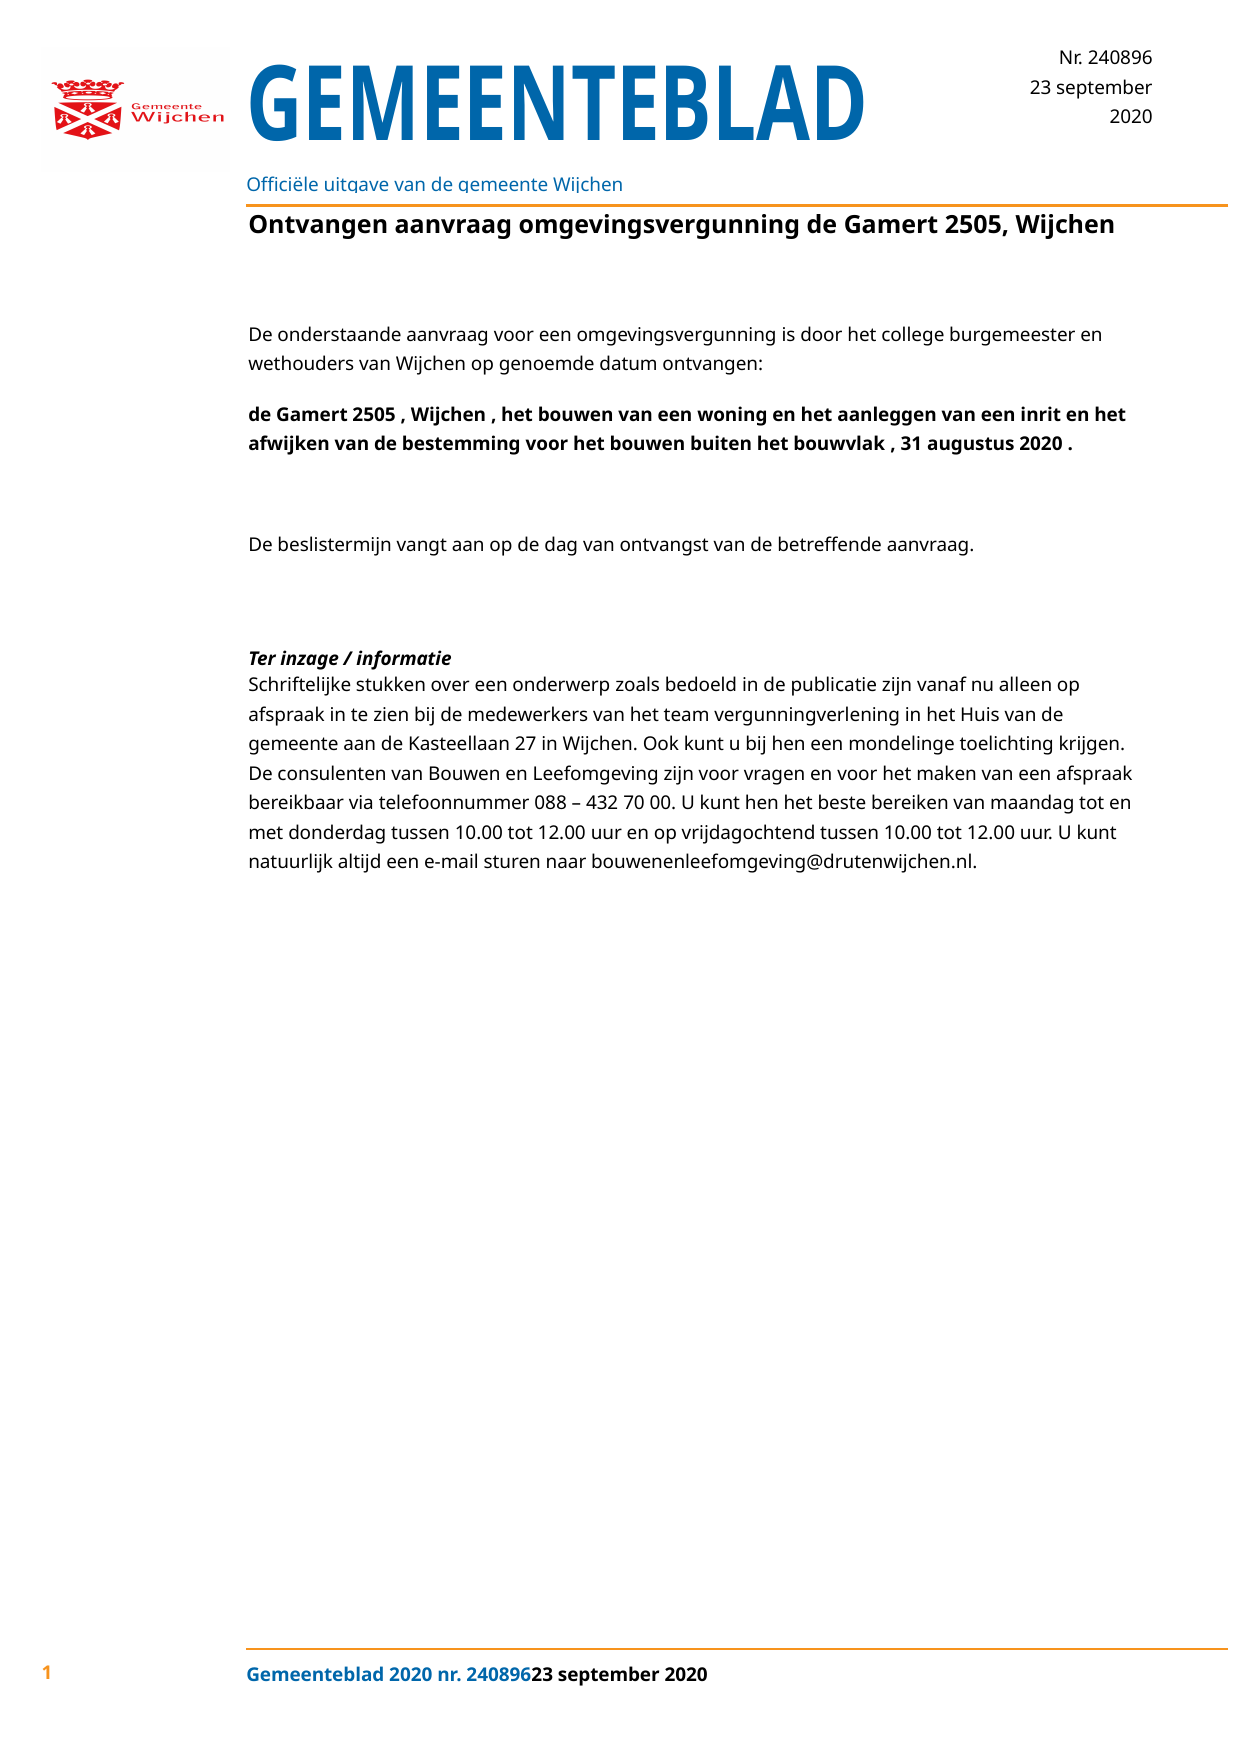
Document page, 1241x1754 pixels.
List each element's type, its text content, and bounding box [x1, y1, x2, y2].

picture [41, 47, 231, 172]
text Ontvangen aanvraag omgevingsvergunning de Gamert 2505, Wijchen [248, 207, 1152, 241]
text De beslistermijn vangt aan op de dag van ontvangst van de betreffende aanvraag. [248, 531, 1152, 557]
text Ter inzage / informatie [248, 646, 1152, 671]
text de Gamert 2505 , Wijchen , het bouwen van een woning en het aanleggen van een inrit en het afwijken van de bestemming voor het bouwen buiten het bouwvlak , 31 augustus 2020 . [248, 401, 1152, 456]
text Schriftelijke stukken over een onderwerp zoals bedoeld in de publicatie zijn vanaf nu alleen op afspraak in te zien bij de medewerkers van het team vergunningverlening in het Huis van de gemeente aan de Kasteellaan 27 in Wijchen. Ook kunt u bij hen een mondelinge toelichting krijgen. De consulenten van Bouwen en Leefomgeving zijn voor vragen en voor het maken van een afspraak bereikbaar via telefoonnummer 088 – 432 70 00. U kunt hen het beste bereiken van maandag tot en met donderdag tussen 10.00 tot 12.00 uur en op vrijdagochtend tussen 10.00 tot 12.00 uur. U kunt natuurlijk altijd een e-mail sturen naar bouwenenleefomgeving@drutenwijchen.nl. [248, 671, 1152, 874]
text De onderstaande aanvraag voor een omgevingsvergunning is door het college burgemeester en wethouders van Wijchen op genoemde datum ontvangen: [248, 321, 1152, 376]
